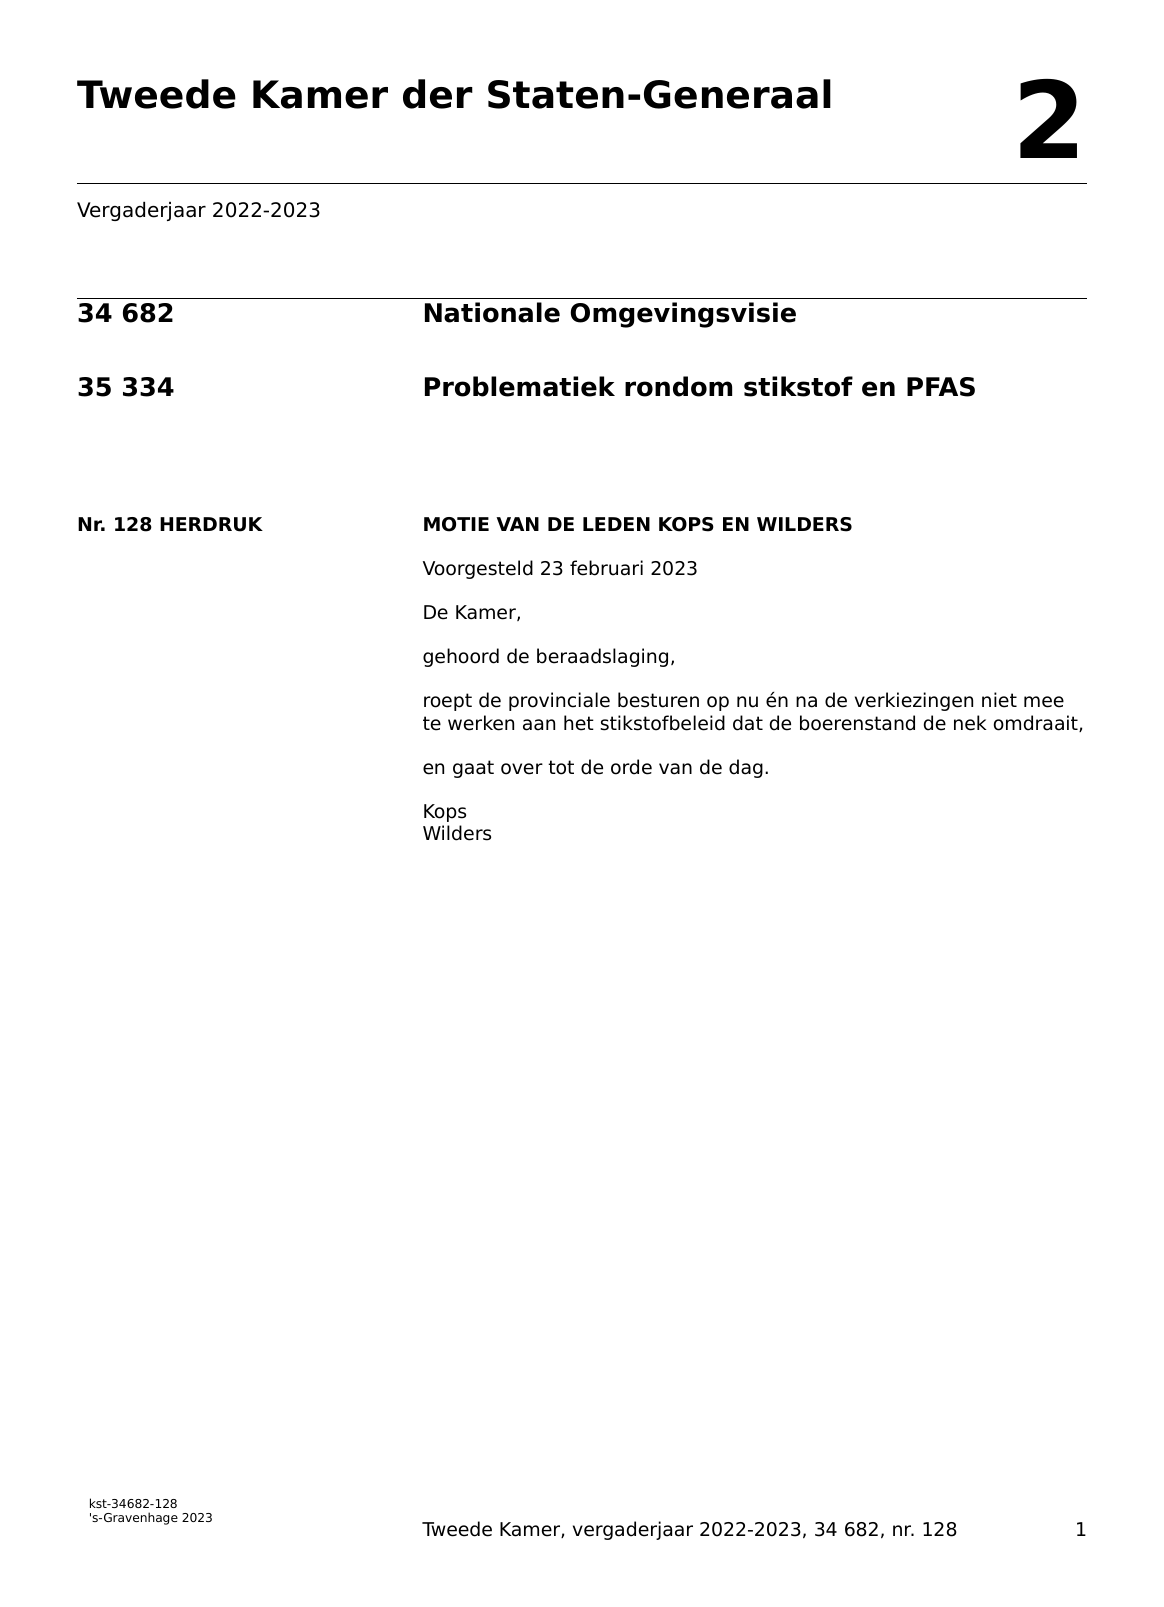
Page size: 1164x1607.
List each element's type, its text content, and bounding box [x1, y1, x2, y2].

text Wilders [422, 823, 1087, 845]
text roept de provinciale besturen op nu én na de verkiezingen niet mee te werken aan het stikstofbeleid dat de boerenstand de nek omdraait, [422, 690, 1087, 734]
text Voorgesteld 23 februari 2023 [422, 558, 1087, 580]
table_cell Vergaderjaar 2022-2023 [77, 184, 1087, 298]
table_header Tweede Kamer der Staten-Generaal [77, 59, 886, 183]
text 's-Gravenhage 2023 [88, 1511, 323, 1525]
text en gaat over tot de orde van de dag. [422, 757, 1087, 778]
subtitle Nr. 128 HERDRUK MOTIE VAN DE LEDEN KOPS EN WILDERS [77, 514, 1087, 536]
subtitle 34 682 Nationale Omgevingsvisie [77, 299, 1087, 329]
subtitle 35 334 Problematiek rondom stikstof en PFAS [77, 373, 1087, 403]
text Kops [422, 801, 1087, 823]
text gehoord de beraadslaging, [422, 646, 1087, 668]
table_header 2 [886, 59, 1087, 183]
text De Kamer, [422, 602, 1087, 624]
text kst-34682-128 [88, 1497, 323, 1511]
